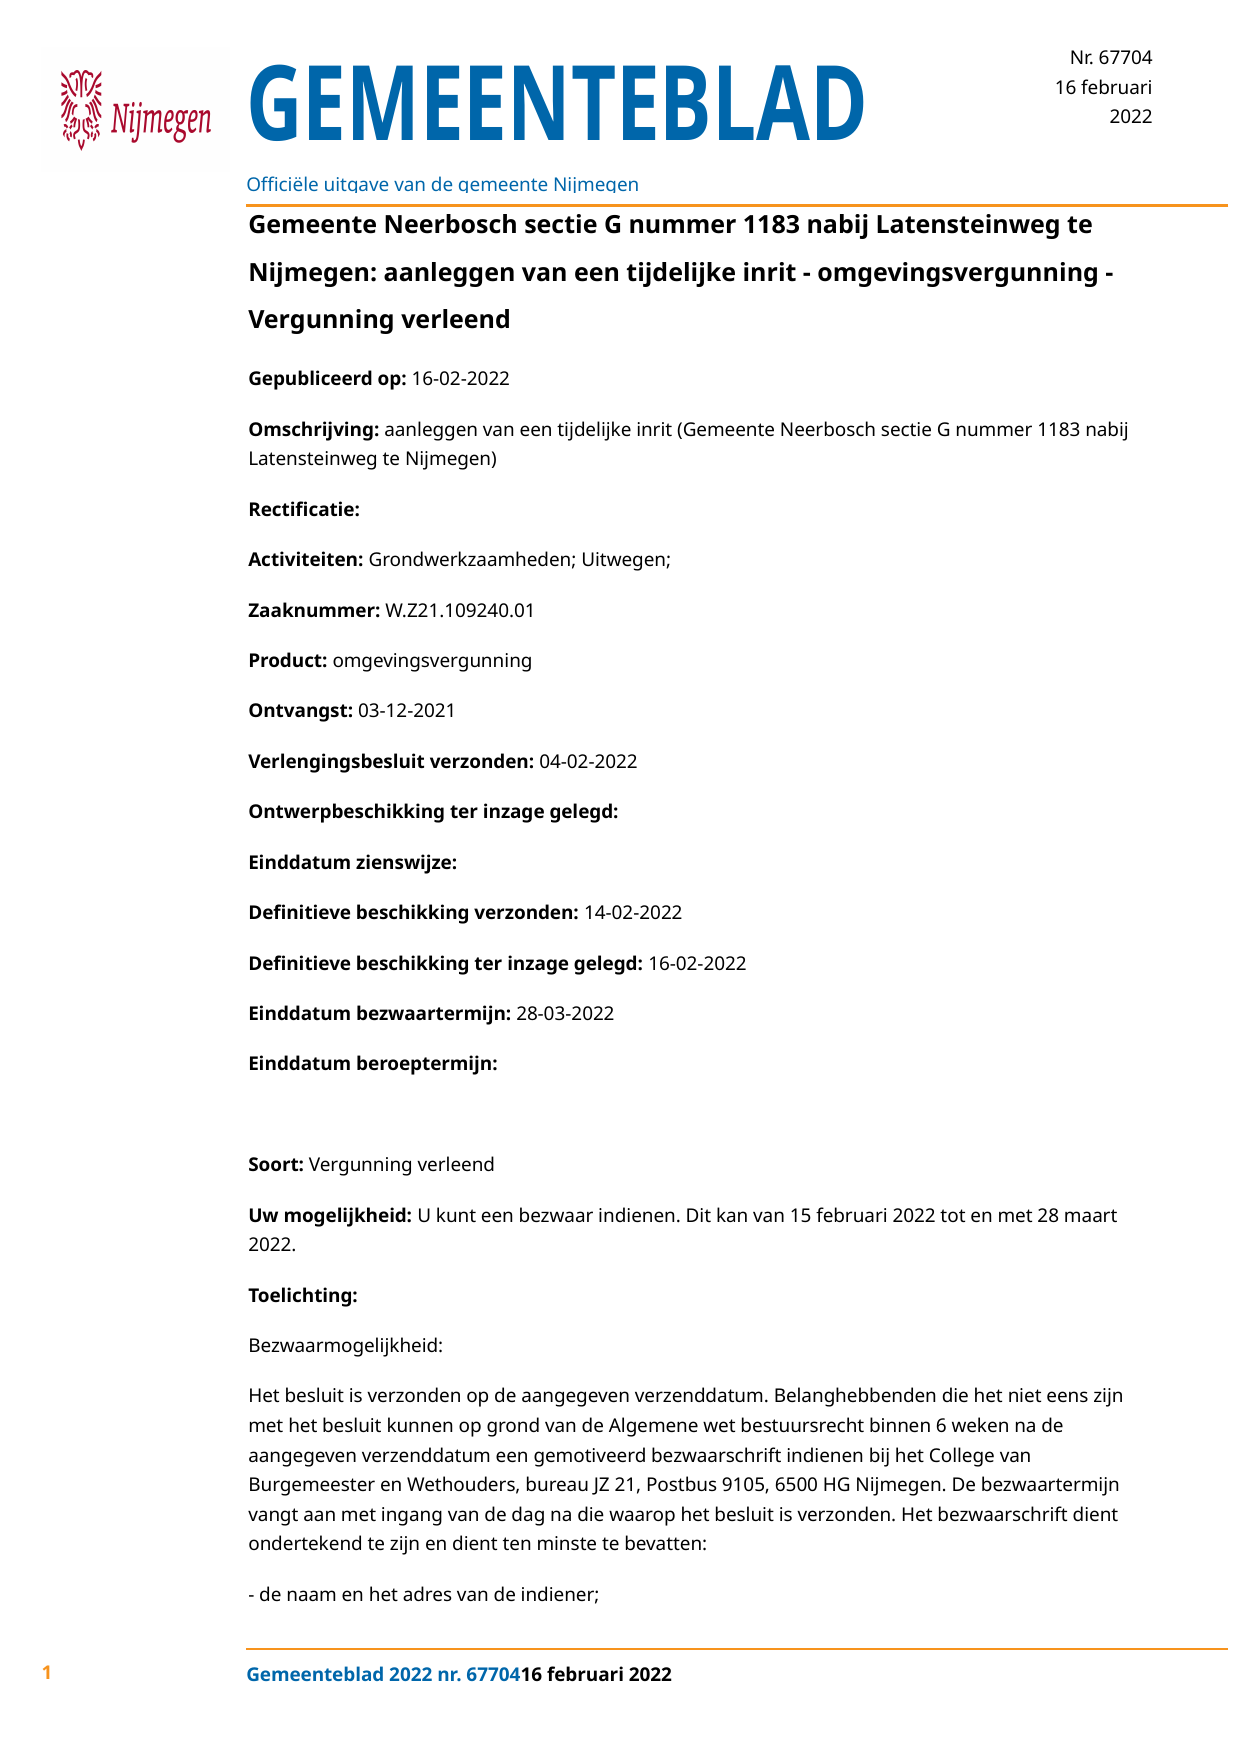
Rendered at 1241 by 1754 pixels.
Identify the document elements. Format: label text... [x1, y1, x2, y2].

text Activiteiten: Grondwerkzaamheden; Uitwegen; [248, 546, 1152, 572]
text Definitieve beschikking ter inzage gelegd: 16-02-2022 [248, 950, 1152, 975]
text Omschrijving: aanleggen van een tijdelijke inrit (Gemeente Neerbosch sectie G nummer 1183 nabij Latensteinweg te Nijmegen) [248, 416, 1152, 471]
text Ontwerpbeschikking ter inzage gelegd: [248, 798, 1152, 824]
text Einddatum zienswijze: [248, 849, 1152, 874]
text Soort: Vergunning verleend [248, 1151, 1152, 1177]
text Definitieve beschikking verzonden: 14-02-2022 [248, 899, 1152, 925]
text Ontvangst: 03-12-2021 [248, 698, 1152, 723]
text Uw mogelijkheid: U kunt een bezwaar indienen. Dit kan van 15 februari 2022 tot en met 28 maart 2022. [248, 1202, 1152, 1257]
text Gepubliceerd op: 16-02-2022 [248, 366, 1152, 391]
text - de naam en het adres van de indiener; [248, 1581, 1152, 1607]
text Rectificatie: [248, 496, 1152, 522]
text Verlengingsbesluit verzonden: 04-02-2022 [248, 748, 1152, 774]
text Toelichting: [248, 1282, 1152, 1307]
text Het besluit is verzonden op de aangegeven verzenddatum. Belanghebbenden die het niet eens zijn met het besluit kunnen op grond van de Algemene wet bestuursrecht binnen 6 weken na de aangegeven verzenddatum een gemotiveerd bezwaarschrift indienen bij het College van Burgemeester en Wethouders, bureau JZ 21, Postbus 9105, 6500 HG Nijmegen. De bezwaartermijn vangt aan met ingang van de dag na die waarop het besluit is verzonden. Het bezwaarschrift dient ondertekend te zijn en dient ten minste te bevatten: [248, 1383, 1152, 1556]
text Bezwaarmogelijkheid: [248, 1332, 1152, 1358]
text Zaaknummer: W.Z21.109240.01 [248, 597, 1152, 622]
text Einddatum bezwaartermijn: 28-03-2022 [248, 1000, 1152, 1026]
picture [41, 47, 231, 172]
text Product: omgevingsvergunning [248, 647, 1152, 673]
text Einddatum beroeptermijn: [248, 1051, 1152, 1076]
text Gemeente Neerbosch sectie G nummer 1183 nabij Latensteinweg te Nijmegen: aanleggen van een tijdelijke inrit - omgevingsvergunning - Vergunning verleend [248, 207, 1152, 336]
